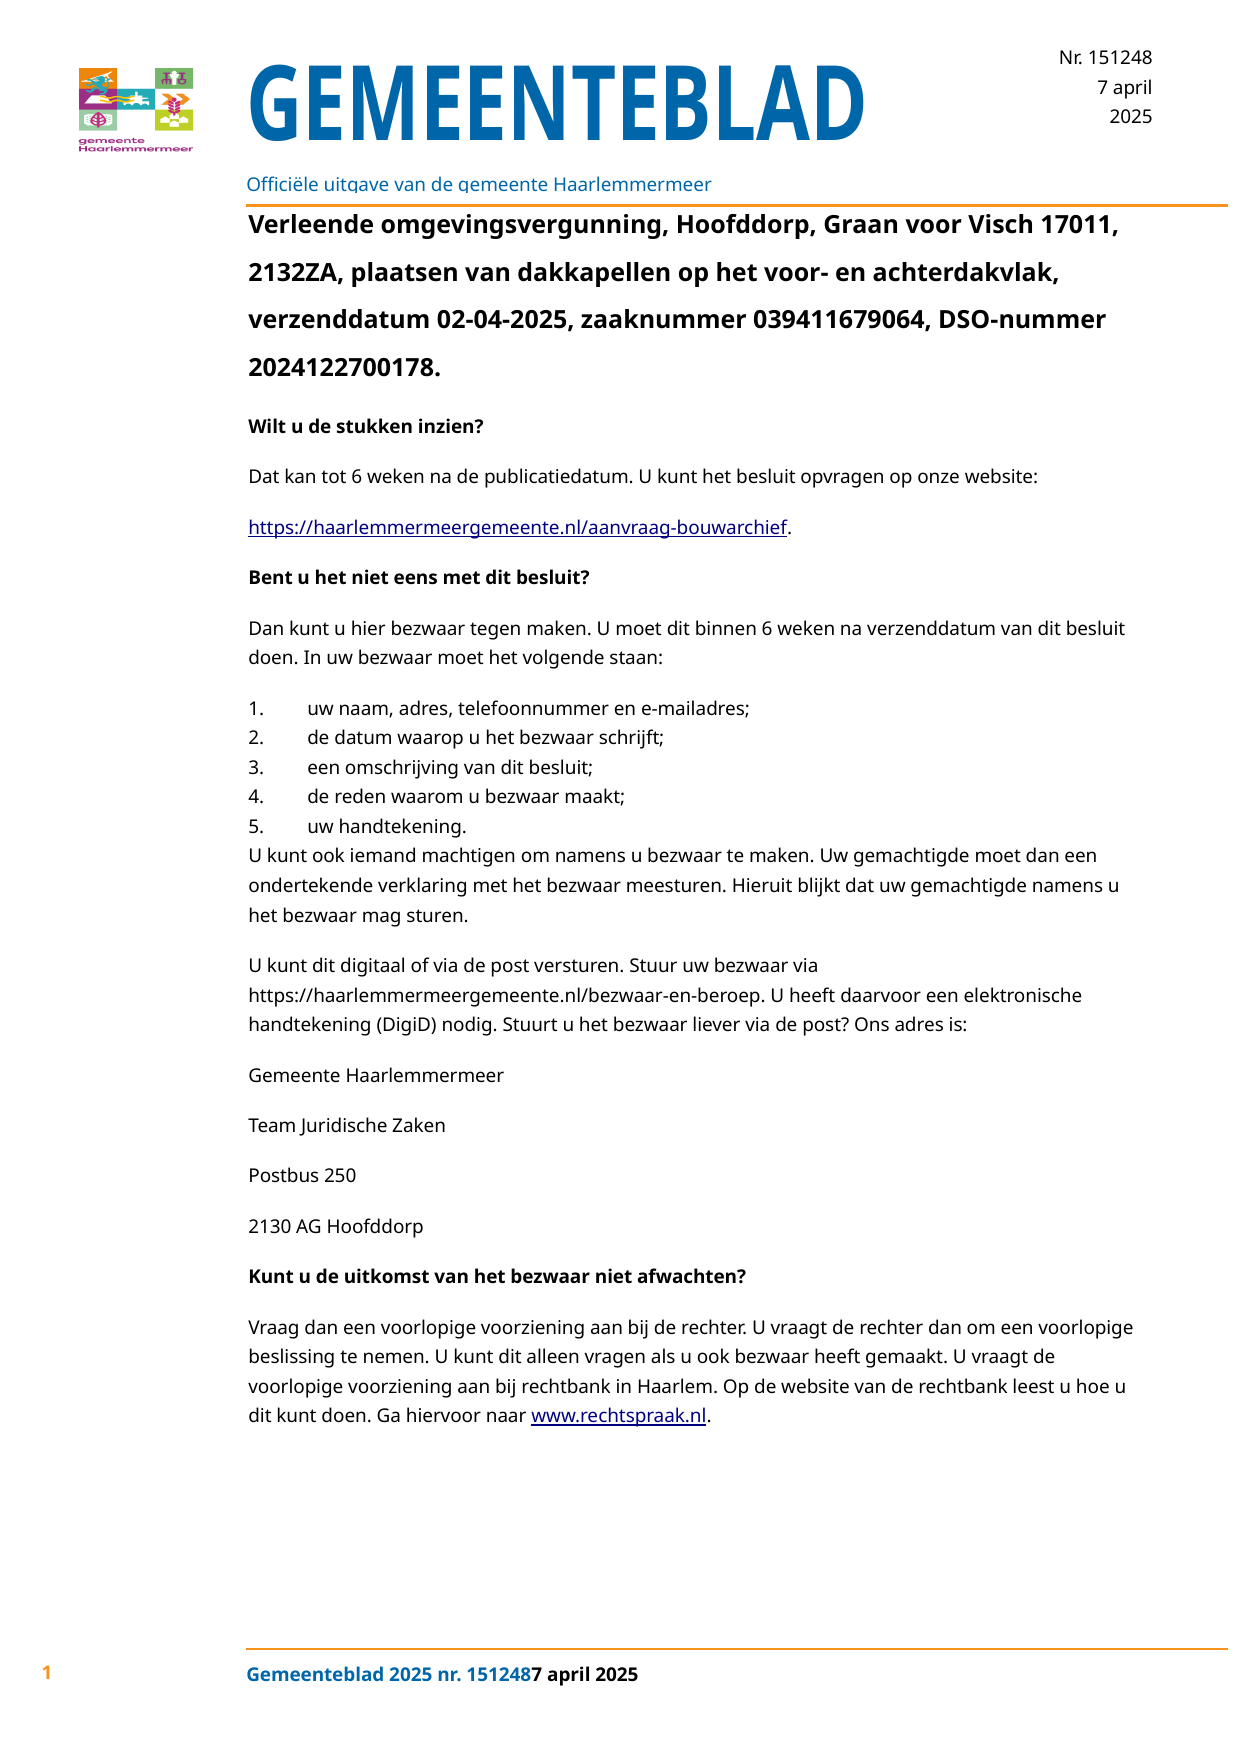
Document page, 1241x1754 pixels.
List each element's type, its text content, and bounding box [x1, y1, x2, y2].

list uw handtekening. [248, 813, 1152, 839]
text Kunt u de uitkomst van het bezwaar niet afwachten? [248, 1263, 1152, 1289]
text https://haarlemmermeergemeente.nl/aanvraag-bouwarchief. [248, 514, 1152, 540]
text Dat kan tot 6 weken na de publicatiedatum. U kunt het besluit opvragen op onze website: [248, 463, 1152, 489]
text Team Juridische Zaken [248, 1112, 1152, 1138]
text Vraag dan een voorlopige voorziening aan bij de rechter. U vraagt de rechter dan om een voorlopige beslissing te nemen. U kunt dit alleen vragen als u ook bezwaar heeft gemaakt. U vraagt de voorlopige voorziening aan bij rechtbank in Haarlem. Op de website van de rechtbank leest u hoe u dit kunt doen. Ga hiervoor naar www.rechtspraak.nl. [248, 1314, 1152, 1428]
text Dan kunt u hier bezwaar tegen maken. U moet dit binnen 6 weken na verzenddatum van dit besluit doen. In uw bezwaar moet het volgende staan: [248, 615, 1152, 670]
list de datum waarop u het bezwaar schrijft; [248, 724, 1152, 750]
list uw naam, adres, telefoonnummer en e-mailadres; [248, 695, 1152, 721]
list een omschrijving van dit besluit; [248, 754, 1152, 780]
text 2130 AG Hoofddorp [248, 1213, 1152, 1239]
text Wilt u de stukken inzien? [248, 413, 1152, 439]
text Verleende omgevingsvergunning, Hoofddorp, Graan voor Visch 17011, 2132ZA, plaatsen van dakkapellen op het voor- en achterdakvlak, verzenddatum 02-04-2025, zaaknummer 039411679064, DSO-nummer 2024122700178. [248, 207, 1152, 384]
picture [41, 47, 231, 172]
text Gemeente Haarlemmermeer [248, 1062, 1152, 1088]
text U kunt dit digitaal of via de post versturen. Stuur uw bezwaar via https://haarlemmermeergemeente.nl/bezwaar-en-beroep. U heeft daarvoor een elektronische handtekening (DigiD) nodig. Stuurt u het bezwaar liever via de post? Ons adres is: [248, 952, 1152, 1037]
list de reden waarom u bezwaar maakt; [248, 783, 1152, 809]
text U kunt ook iemand machtigen om namens u bezwaar te maken. Uw gemachtigde moet dan een ondertekende verklaring met het bezwaar meesturen. Hieruit blijkt dat uw gemachtigde namens u het bezwaar mag sturen. [248, 843, 1152, 928]
text Bent u het niet eens met dit besluit? [248, 564, 1152, 590]
text Postbus 250 [248, 1163, 1152, 1188]
